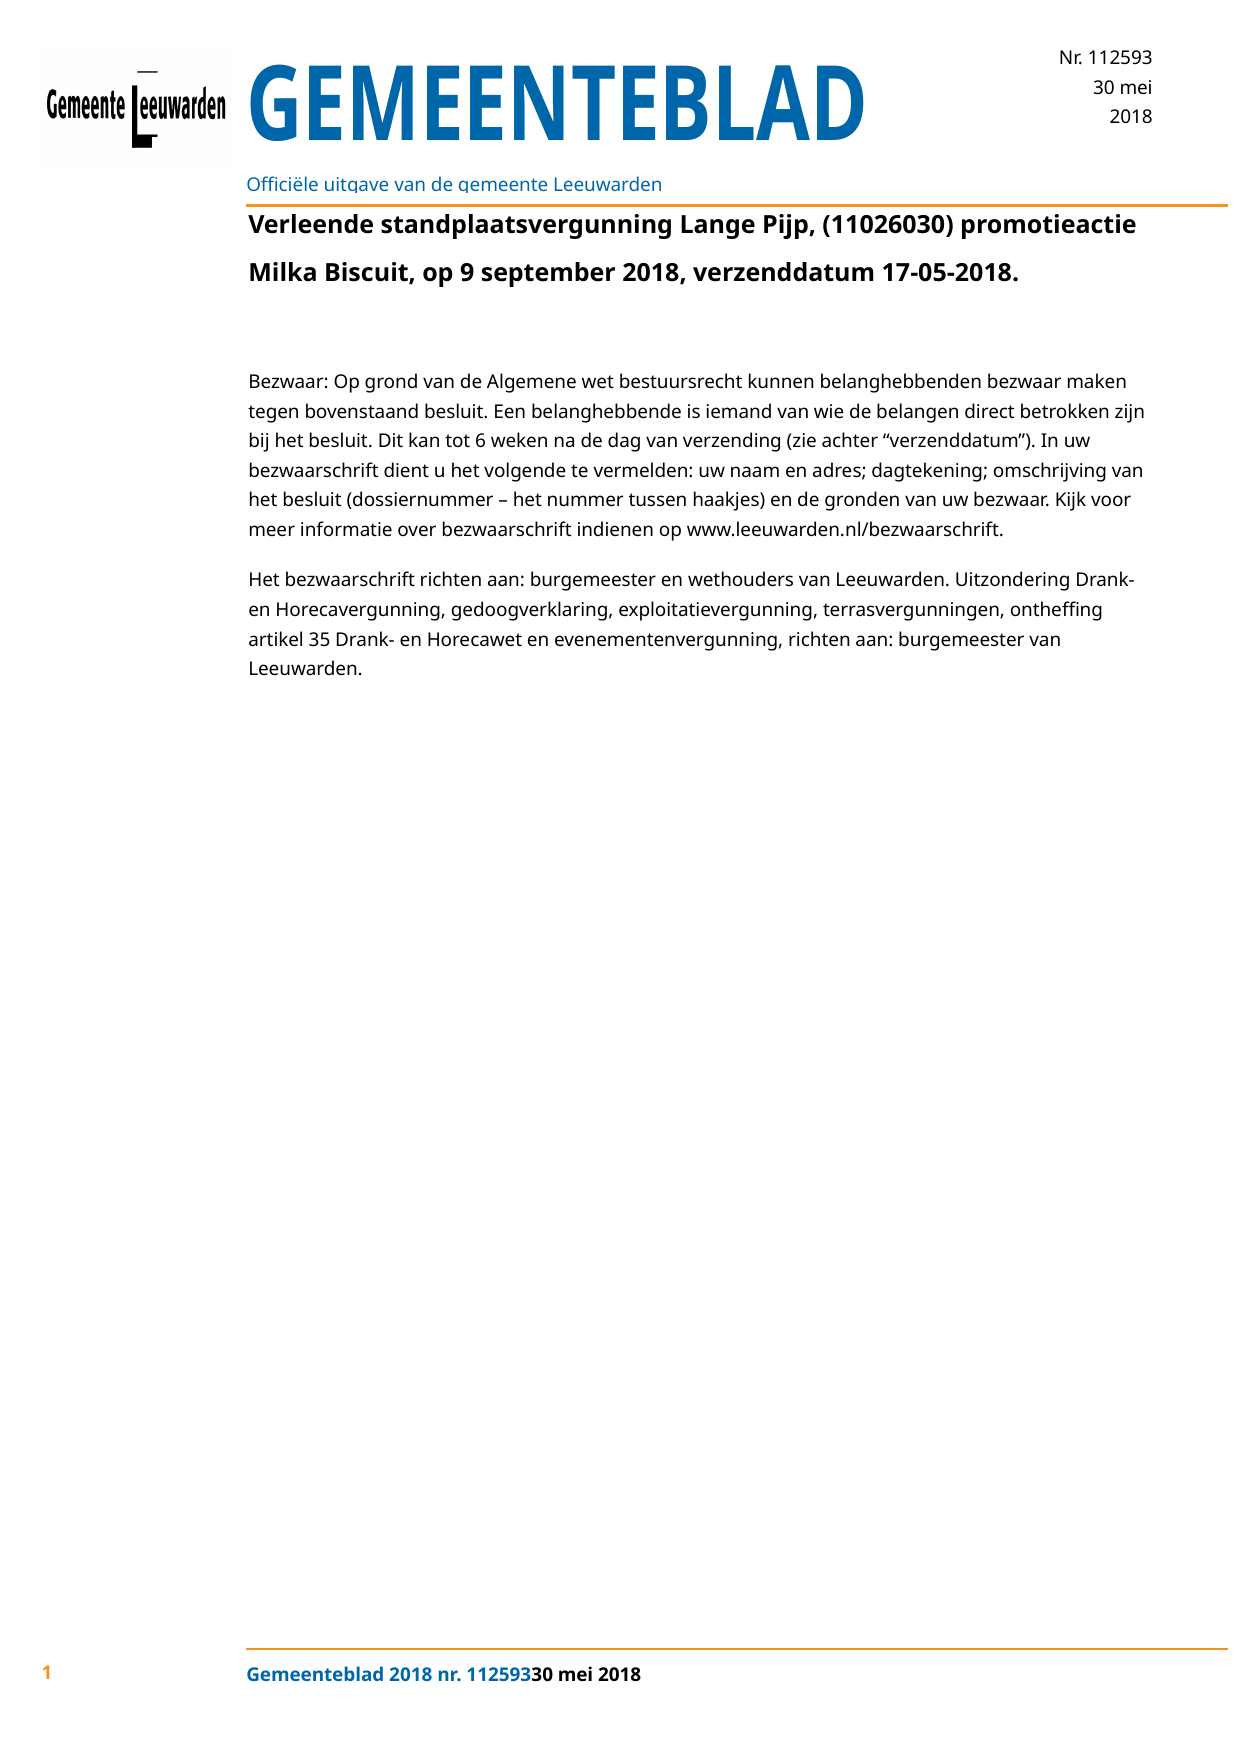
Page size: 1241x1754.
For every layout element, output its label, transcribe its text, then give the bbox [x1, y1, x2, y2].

text Het bezwaarschrift richten aan: burgemeester en wethouders van Leeuwarden. Uitzondering Drank- en Horecavergunning, gedoogverklaring, exploitatievergunning, terrasvergunningen, ontheffing artikel 35 Drank- en Horecawet en evenementenvergunning, richten aan: burgemeester van Leeuwarden. [248, 567, 1152, 681]
text Bezwaar: Op grond van de Algemene wet bestuursrecht kunnen belanghebbenden bezwaar maken tegen bovenstaand besluit. Een belanghebbende is iemand van wie de belangen direct betrokken zijn bij het besluit. Dit kan tot 6 weken na de dag van verzending (zie achter “verzenddatum”). In uw bezwaarschrift dient u het volgende te vermelden: uw naam en adres; dagtekening; omschrijving van het besluit (dossiernummer – het nummer tussen haakjes) en de gronden van uw bezwaar. Kijk voor meer informatie over bezwaarschrift indienen op www.leeuwarden.nl/bezwaarschrift. [248, 368, 1152, 542]
text Verleende standplaatsvergunning Lange Pijp, (11026030) promotieactie Milka Biscuit, op 9 september 2018, verzenddatum 17-05-2018. [248, 207, 1152, 288]
picture [41, 47, 231, 172]
